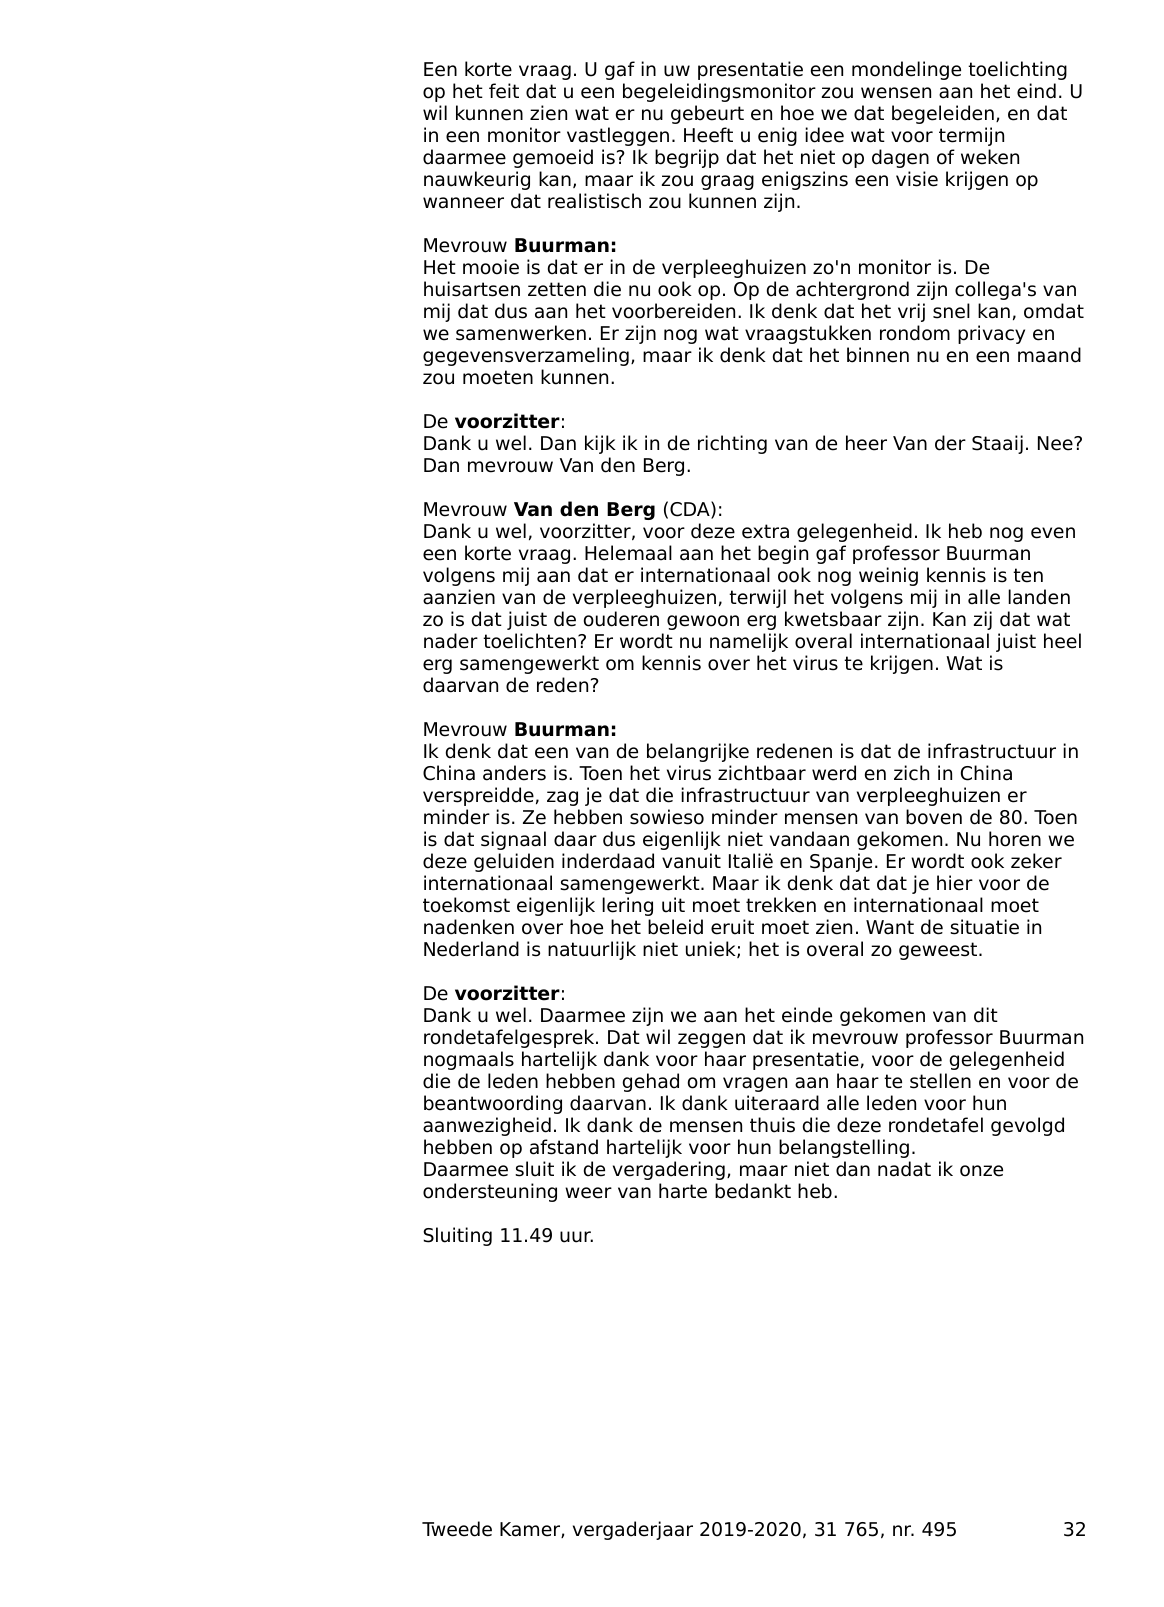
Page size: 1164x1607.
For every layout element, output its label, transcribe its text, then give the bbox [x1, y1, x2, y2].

text Dank u wel. Dan kijk ik in de richting van de heer Van der Staaij. Nee? Dan mevrouw Van den Berg. [422, 433, 1087, 477]
text Sluiting 11.49 uur. [422, 1225, 1087, 1247]
text Dank u wel. Daarmee zijn we aan het einde gekomen van dit rondetafelgesprek. Dat wil zeggen dat ik mevrouw professor Buurman nogmaals hartelijk dank voor haar presentatie, voor de gelegenheid die de leden hebben gehad om vragen aan haar te stellen en voor de beantwoording daarvan. Ik dank uiteraard alle leden voor hun aanwezigheid. Ik dank de mensen thuis die deze rondetafel gevolgd hebben op afstand hartelijk voor hun belangstelling. [422, 1005, 1087, 1159]
text Mevrouw Buurman: [422, 719, 1087, 741]
text Mevrouw Buurman: [422, 235, 1087, 257]
text De voorzitter: [422, 983, 1087, 1005]
text Ik denk dat een van de belangrijke redenen is dat de infrastructuur in China anders is. Toen het virus zichtbaar werd en zich in China verspreidde, zag je dat die infrastructuur van verpleeghuizen er minder is. Ze hebben sowieso minder mensen van boven de 80. Toen is dat signaal daar dus eigenlijk niet vandaan gekomen. Nu horen we deze geluiden inderdaad vanuit Italië en Spanje. Er wordt ook zeker internationaal samengewerkt. Maar ik denk dat dat je hier voor de toekomst eigenlijk lering uit moet trekken en internationaal moet nadenken over hoe het beleid eruit moet zien. Want de situatie in Nederland is natuurlijk niet uniek; het is overal zo geweest. [422, 741, 1087, 961]
text De voorzitter: [422, 411, 1087, 433]
text Mevrouw Van den Berg (CDA): [422, 499, 1087, 521]
text Een korte vraag. U gaf in uw presentatie een mondelinge toelichting op het feit dat u een begeleidingsmonitor zou wensen aan het eind. U wil kunnen zien wat er nu gebeurt en hoe we dat begeleiden, en dat in een monitor vastleggen. Heeft u enig idee wat voor termijn daarmee gemoeid is? Ik begrijp dat het niet op dagen of weken nauwkeurig kan, maar ik zou graag enigszins een visie krijgen op wanneer dat realistisch zou kunnen zijn. [422, 59, 1087, 213]
text Dank u wel, voorzitter, voor deze extra gelegenheid. Ik heb nog even een korte vraag. Helemaal aan het begin gaf professor Buurman volgens mij aan dat er internationaal ook nog weinig kennis is ten aanzien van de verpleeghuizen, terwijl het volgens mij in alle landen zo is dat juist de ouderen gewoon erg kwetsbaar zijn. Kan zij dat wat nader toelichten? Er wordt nu namelijk overal internationaal juist heel erg samengewerkt om kennis over het virus te krijgen. Wat is daarvan de reden? [422, 521, 1087, 697]
text Het mooie is dat er in de verpleeghuizen zo'n monitor is. De huisartsen zetten die nu ook op. Op de achtergrond zijn collega's van mij dat dus aan het voorbereiden. Ik denk dat het vrij snel kan, omdat we samenwerken. Er zijn nog wat vraagstukken rondom privacy en gegevensverzameling, maar ik denk dat het binnen nu en een maand zou moeten kunnen. [422, 257, 1087, 389]
text Daarmee sluit ik de vergadering, maar niet dan nadat ik onze ondersteuning weer van harte bedankt heb. [422, 1159, 1087, 1203]
